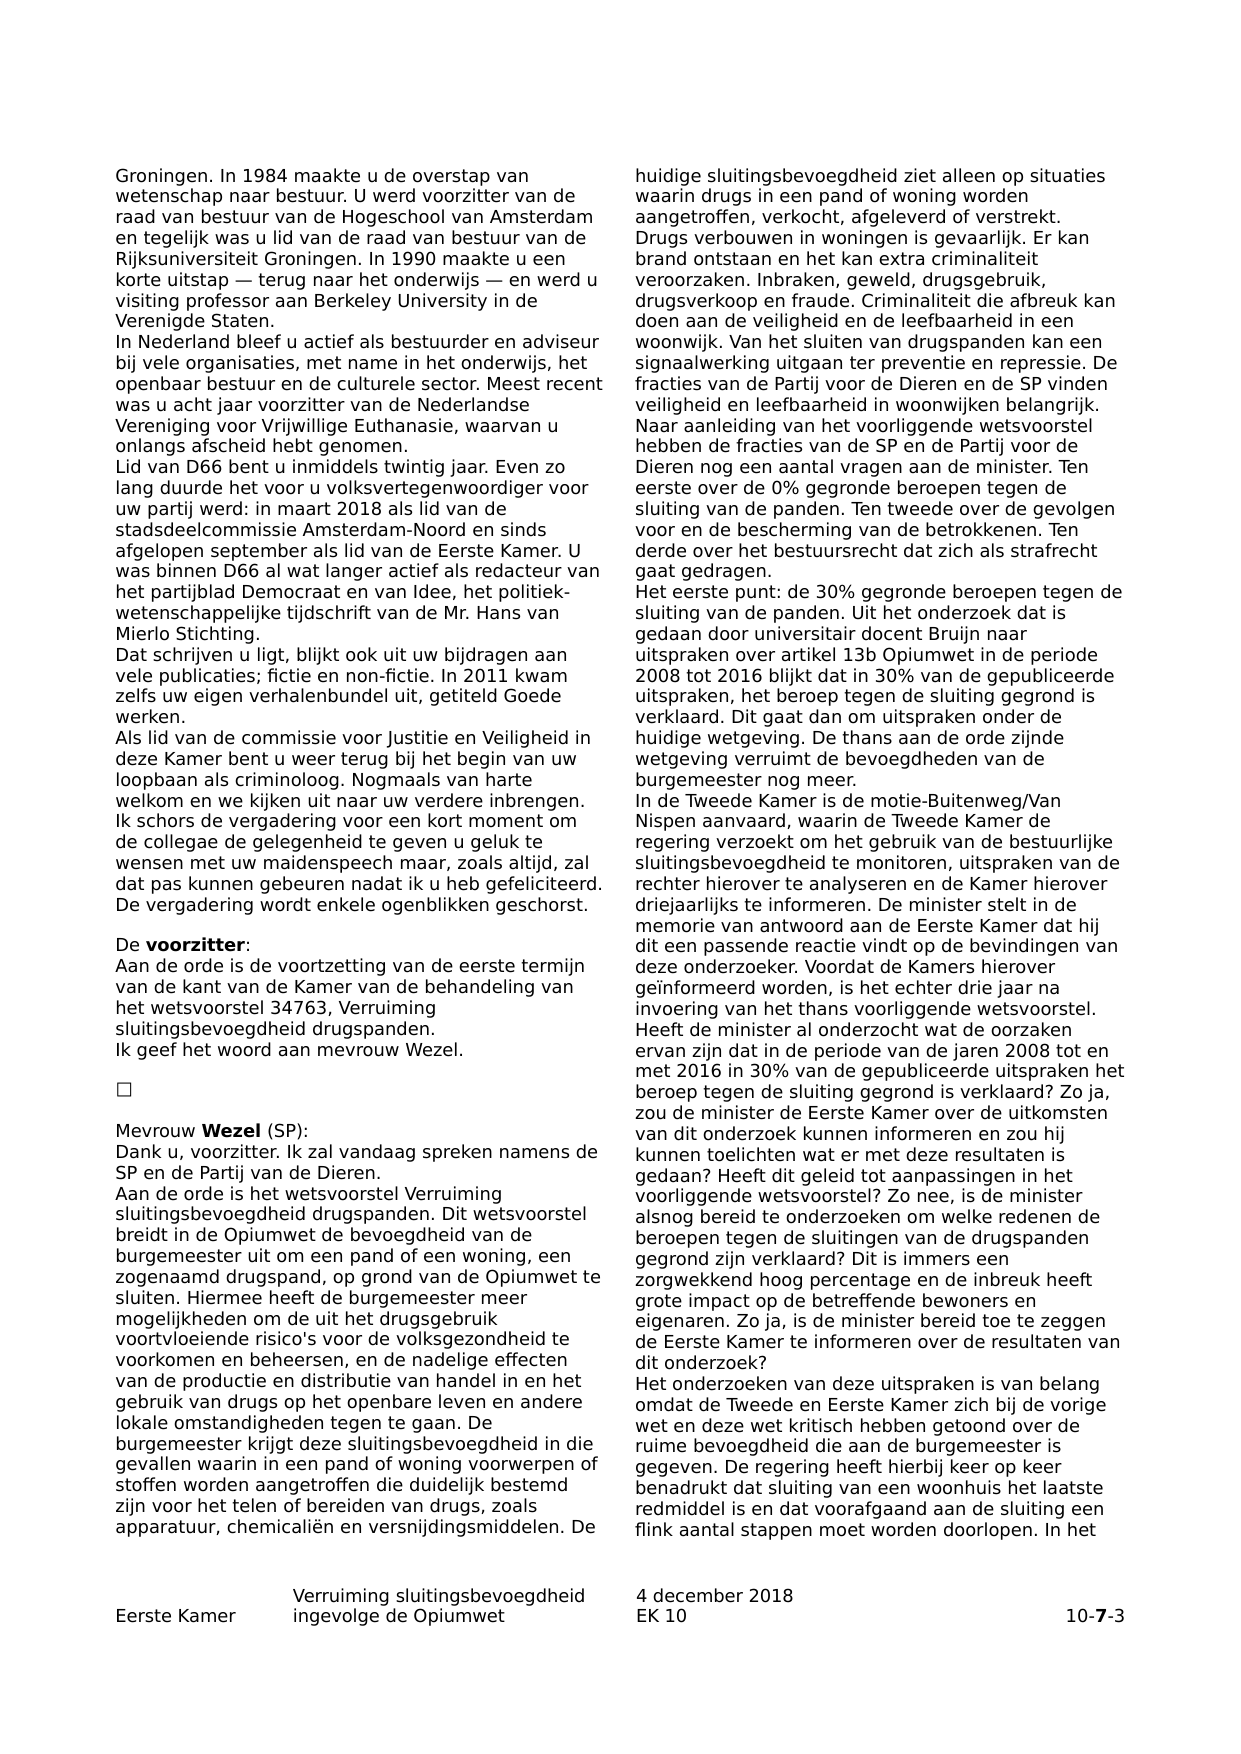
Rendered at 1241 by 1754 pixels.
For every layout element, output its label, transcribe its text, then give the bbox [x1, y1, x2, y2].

text In de Tweede Kamer is de motie-Buitenweg/Van Nispen aanvaard, waarin de Tweede Kamer de regering verzoekt om het gebruik van de bestuurlijke sluitingsbevoegdheid te monitoren, uitspraken van de rechter hierover te analyseren en de Kamer hierover driejaarlijks te informeren. De minister stelt in de memorie van antwoord aan de Eerste Kamer dat hij dit een passende reactie vindt op de bevindingen van deze onderzoeker. Voordat de Kamers hierover geïnformeerd worden, is het echter drie jaar na invoering van het thans voorliggende wetsvoorstel. [635, 790, 1125, 1019]
text ⬜ [115, 1080, 605, 1101]
text huidige sluitingsbevoegdheid ziet alleen op situaties waarin drugs in een pand of woning worden aangetroffen, verkocht, afgeleverd of verstrekt. [635, 165, 1125, 228]
text Naar aanleiding van het voorliggende wetsvoorstel hebben de fracties van de SP en de Partij voor de Dieren nog een aantal vragen aan de minister. Ten eerste over de 0% gegronde beroepen tegen de sluiting van de panden. Ten tweede over de gevolgen voor en de bescherming van de betrokkenen. Ten derde over het bestuursrecht dat zich als strafrecht gaat gedragen. [635, 415, 1125, 582]
text Dat schrijven u ligt, blijkt ook uit uw bijdragen aan vele publicaties; fictie en non-fictie. In 2011 kwam zelfs uw eigen verhalenbundel uit, getiteld Goede werken. [115, 644, 605, 728]
text De voorzitter: [115, 935, 605, 956]
text De vergadering wordt enkele ogenblikken geschorst. [115, 894, 605, 915]
text Aan de orde is de voortzetting van de eerste termijn van de kant van de Kamer van de behandeling van het wetsvoorstel 34763, Verruiming sluitingsbevoegdheid drugspanden. [115, 956, 605, 1039]
text Heeft de minister al onderzocht wat de oorzaken ervan zijn dat in de periode van de jaren 2008 tot en met 2016 in 30% van de gepubliceerde uitspraken het beroep tegen de sluiting gegrond is verklaard? Zo ja, zou de minister de Eerste Kamer over de uitkomsten van dit onderzoek kunnen informeren en zou hij kunnen toelichten wat er met deze resultaten is gedaan? Heeft dit geleid tot aanpassingen in het voorliggende wetsvoorstel? Zo nee, is de minister alsnog bereid te onderzoeken om welke redenen de beroepen tegen de sluitingen van de drugspanden gegrond zijn verklaard? Dit is immers een zorgwekkend hoog percentage en de inbreuk heeft grote impact op de betreffende bewoners en eigenaren. Zo ja, is de minister bereid toe te zeggen de Eerste Kamer te informeren over de resultaten van dit onderzoek? [635, 1019, 1125, 1374]
text Lid van D66 bent u inmiddels twintig jaar. Even zo lang duurde het voor u volksvertegenwoordiger voor uw partij werd: in maart 2018 als lid van de stadsdeelcommissie Amsterdam-Noord en sinds afgelopen september als lid van de Eerste Kamer. U was binnen D66 al wat langer actief als redacteur van het partijblad Democraat en van Idee, het politiek-wetenschappelijke tijdschrift van de Mr. Hans van Mierlo Stichting. [115, 457, 605, 644]
text Als lid van de commissie voor Justitie en Veiligheid in deze Kamer bent u weer terug bij het begin van uw loopbaan als criminoloog. Nogmaals van harte welkom en we kijken uit naar uw verdere inbrengen. [115, 728, 605, 811]
text Ik geef het woord aan mevrouw Wezel. [115, 1039, 605, 1060]
text Drugs verbouwen in woningen is gevaarlijk. Er kan brand ontstaan en het kan extra criminaliteit veroorzaken. Inbraken, geweld, drugsgebruik, drugsverkoop en fraude. Criminaliteit die afbreuk kan doen aan de veiligheid en de leefbaarheid in een woonwijk. Van het sluiten van drugspanden kan een signaalwerking uitgaan ter preventie en repressie. De fracties van de Partij voor de Dieren en de SP vinden veiligheid en leefbaarheid in woonwijken belangrijk. [635, 228, 1125, 415]
text Groningen. In 1984 maakte u de overstap van wetenschap naar bestuur. U werd voorzitter van de raad van bestuur van de Hogeschool van Amsterdam en tegelijk was u lid van de raad van bestuur van de Rijksuniversiteit Groningen. In 1990 maakte u een korte uitstap — terug naar het onderwijs — en werd u visiting professor aan Berkeley University in de Verenigde Staten. [115, 165, 605, 332]
text Dank u, voorzitter. Ik zal vandaag spreken namens de SP en de Partij van de Dieren. [115, 1142, 605, 1183]
text Het eerste punt: de 30% gegronde beroepen tegen de sluiting van de panden. Uit het onderzoek dat is gedaan door universitair docent Bruijn naar uitspraken over artikel 13b Opiumwet in de periode 2008 tot 2016 blijkt dat in 30% van de gepubliceerde uitspraken, het beroep tegen de sluiting gegrond is verklaard. Dit gaat dan om uitspraken onder de huidige wetgeving. De thans aan de orde zijnde wetgeving verruimt de bevoegdheden van de burgemeester nog meer. [635, 582, 1125, 790]
text Het onderzoeken van deze uitspraken is van belang omdat de Tweede en Eerste Kamer zich bij de vorige wet en deze wet kritisch hebben getoond over de ruime bevoegdheid die aan de burgemeester is gegeven. De regering heeft hierbij keer op keer benadrukt dat sluiting van een woonhuis het laatste redmiddel is en dat voorafgaand aan de sluiting een flink aantal stappen moet worden doorlopen. In het [635, 1374, 1125, 1540]
text In Nederland bleef u actief als bestuurder en adviseur bij vele organisaties, met name in het onderwijs, het openbaar bestuur en de culturele sector. Meest recent was u acht jaar voorzitter van de Nederlandse Vereniging voor Vrijwillige Euthanasie, waarvan u onlangs afscheid hebt genomen. [115, 332, 605, 457]
text Aan de orde is het wetsvoorstel Verruiming sluitingsbevoegdheid drugspanden. Dit wetsvoorstel breidt in de Opiumwet de bevoegdheid van de burgemeester uit om een pand of een woning, een zogenaamd drugspand, op grond van de Opiumwet te sluiten. Hiermee heeft de burgemeester meer mogelijkheden om de uit het drugsgebruik voortvloeiende risico's voor de volksgezondheid te voorkomen en beheersen, en de nadelige effecten van de productie en distributie van handel in en het gebruik van drugs op het openbare leven en andere lokale omstandigheden tegen te gaan. De burgemeester krijgt deze sluitingsbevoegdheid in die gevallen waarin in een pand of woning voorwerpen of stoffen worden aangetroffen die duidelijk bestemd zijn voor het telen of bereiden van drugs, zoals apparatuur, chemicaliën en versnijdingsmiddelen. De [115, 1183, 605, 1537]
text Ik schors de vergadering voor een kort moment om de collegae de gelegenheid te geven u geluk te wensen met uw maidenspeech maar, zoals altijd, zal dat pas kunnen gebeuren nadat ik u heb gefeliciteerd. [115, 811, 605, 894]
text Mevrouw Wezel (SP): [115, 1121, 605, 1142]
